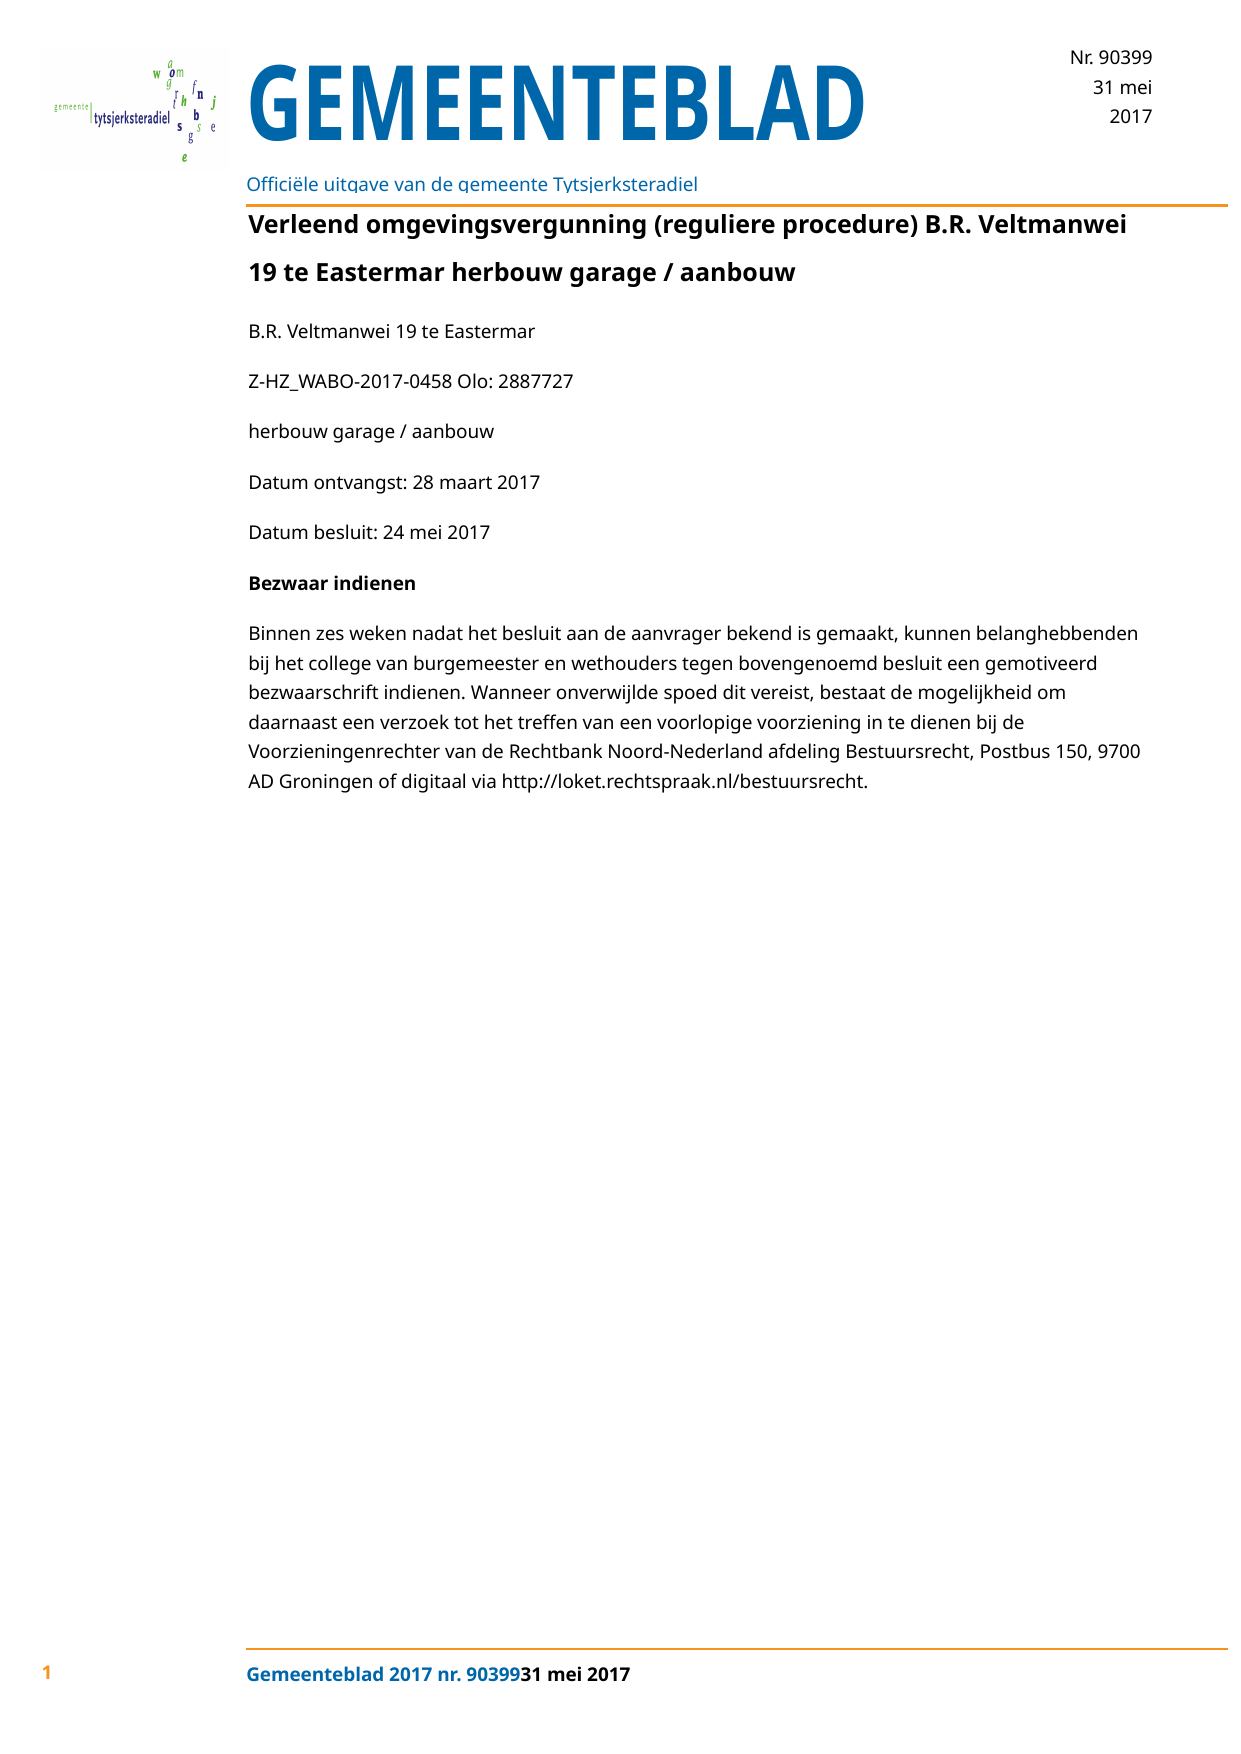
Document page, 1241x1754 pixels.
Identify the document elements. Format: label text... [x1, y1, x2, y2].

text Z-HZ_WABO-2017-0458 Olo: 2887727 [248, 368, 1152, 394]
text B.R. Veltmanwei 19 te Eastermar [248, 318, 1152, 344]
text Datum ontvangst: 28 maart 2017 [248, 469, 1152, 495]
text Binnen zes weken nadat het besluit aan de aanvrager bekend is gemaakt, kunnen belanghebbenden bij het college van burgemeester en wethouders tegen bovengenoemd besluit een gemotiveerd bezwaarschrift indienen. Wanneer onverwijlde spoed dit vereist, bestaat de mogelijkheid om daarnaast een verzoek tot het treffen van een voorlopige voorziening in te dienen bij de Voorzieningenrechter van de Rechtbank Noord-Nederland afdeling Bestuursrecht, Postbus 150, 9700 AD Groningen of digitaal via http://loket.rechtspraak.nl/bestuursrecht. [248, 620, 1152, 794]
text Datum besluit: 24 mei 2017 [248, 519, 1152, 545]
picture [41, 47, 231, 172]
text Bezwaar indienen [248, 570, 1152, 596]
text Verleend omgevingsvergunning (reguliere procedure) B.R. Veltmanwei 19 te Eastermar herbouw garage / aanbouw [248, 207, 1152, 288]
text herbouw garage / aanbouw [248, 419, 1152, 444]
